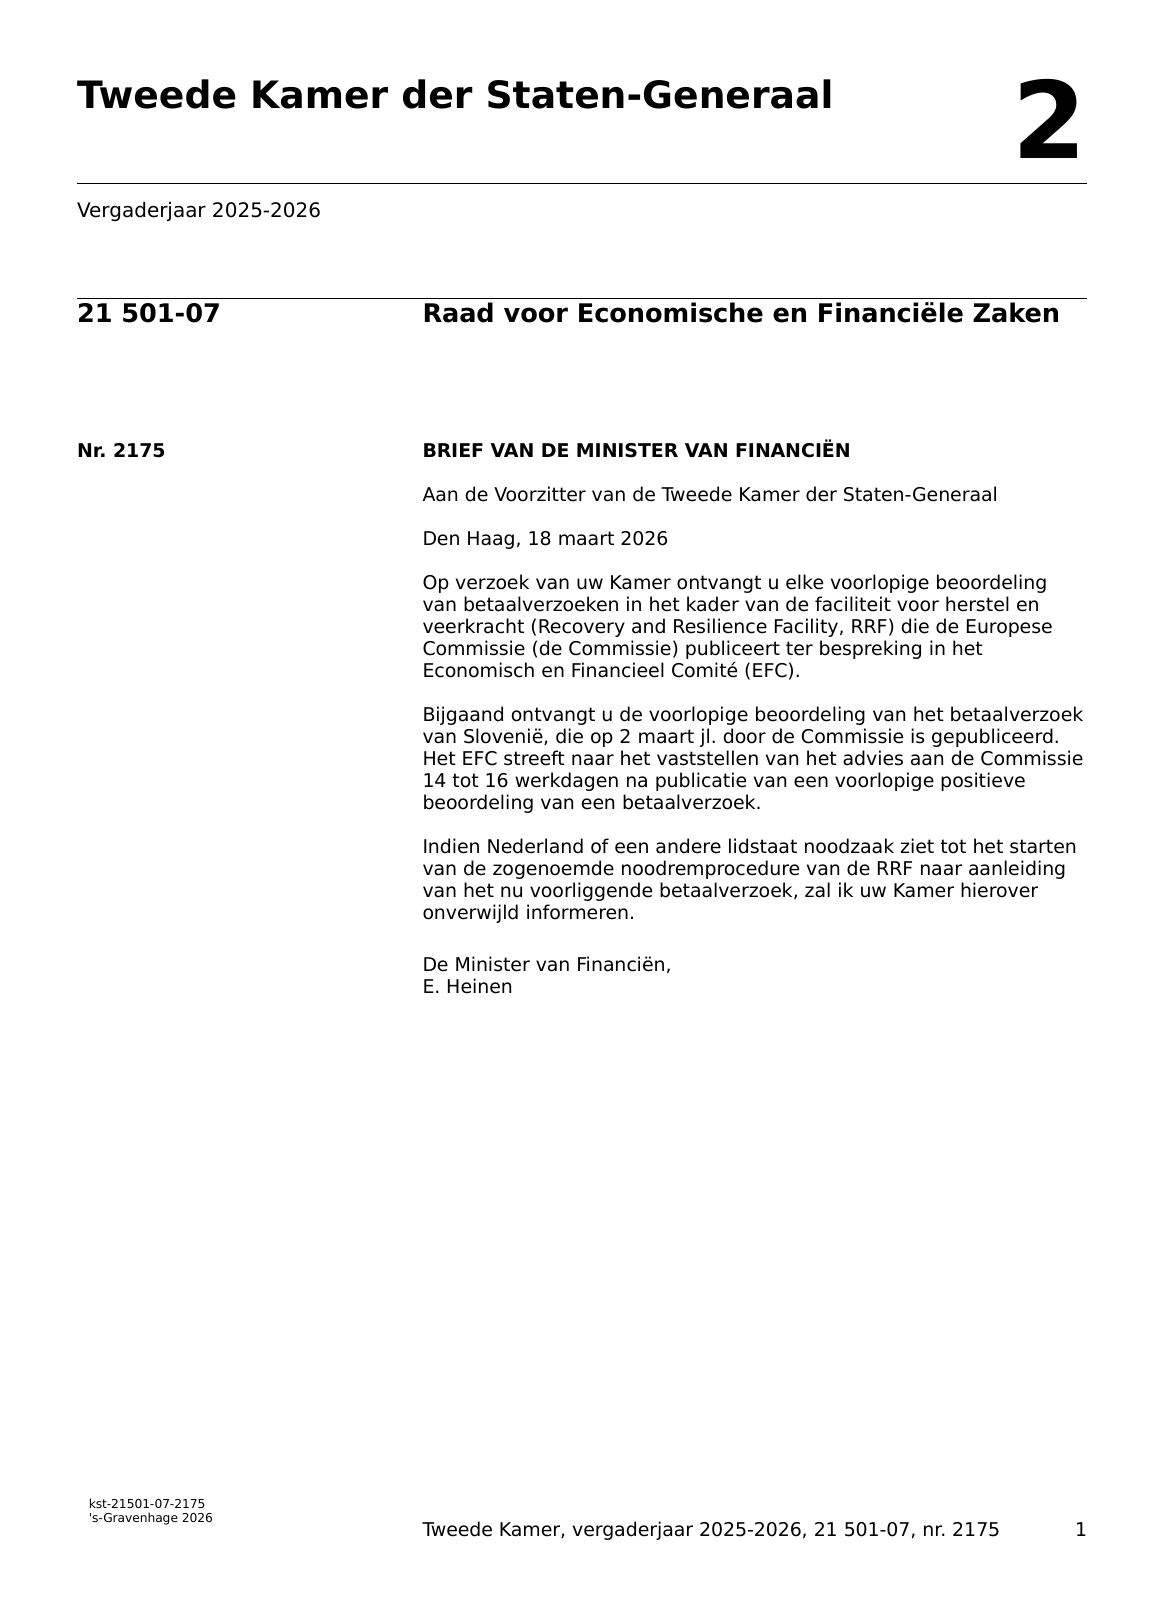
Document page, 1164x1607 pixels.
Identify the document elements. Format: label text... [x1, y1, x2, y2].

table_header 2 [886, 59, 1087, 183]
text De Minister van Financiën, E. Heinen [422, 954, 1087, 998]
table_header Tweede Kamer der Staten-Generaal [77, 59, 886, 183]
text Indien Nederland of een andere lidstaat noodzaak ziet tot het starten van de zogenoemde noodremprocedure van de RRF naar aanleiding van het nu voorliggende betaalverzoek, zal ik uw Kamer hierover onverwijld informeren. [422, 836, 1087, 924]
text kst-21501-07-2175 [88, 1497, 323, 1511]
table_cell Vergaderjaar 2025-2026 [77, 184, 1087, 298]
text Bijgaand ontvangt u de voorlopige beoordeling van het betaalverzoek van Slovenië, die op 2 maart jl. door de Commissie is gepubliceerd. Het EFC streeft naar het vaststellen van het advies aan de Commissie 14 tot 16 werkdagen na publicatie van een voorlopige positieve beoordeling van een betaalverzoek. [422, 704, 1087, 814]
text Aan de Voorzitter van de Tweede Kamer der Staten-Generaal [422, 484, 1087, 506]
subtitle Nr. 2175 BRIEF VAN DE MINISTER VAN FINANCIËN [77, 440, 1087, 462]
text Op verzoek van uw Kamer ontvangt u elke voorlopige beoordeling van betaalverzoeken in het kader van de faciliteit voor herstel en veerkracht (Recovery and Resilience Facility, RRF) die de Europese Commissie (de Commissie) publiceert ter bespreking in het Economisch en Financieel Comité (EFC). [422, 572, 1087, 682]
subtitle 21 501-07 Raad voor Economische en Financiële Zaken [77, 299, 1087, 329]
text Den Haag, 18 maart 2026 [422, 528, 1087, 550]
text 's-Gravenhage 2026 [88, 1511, 323, 1525]
